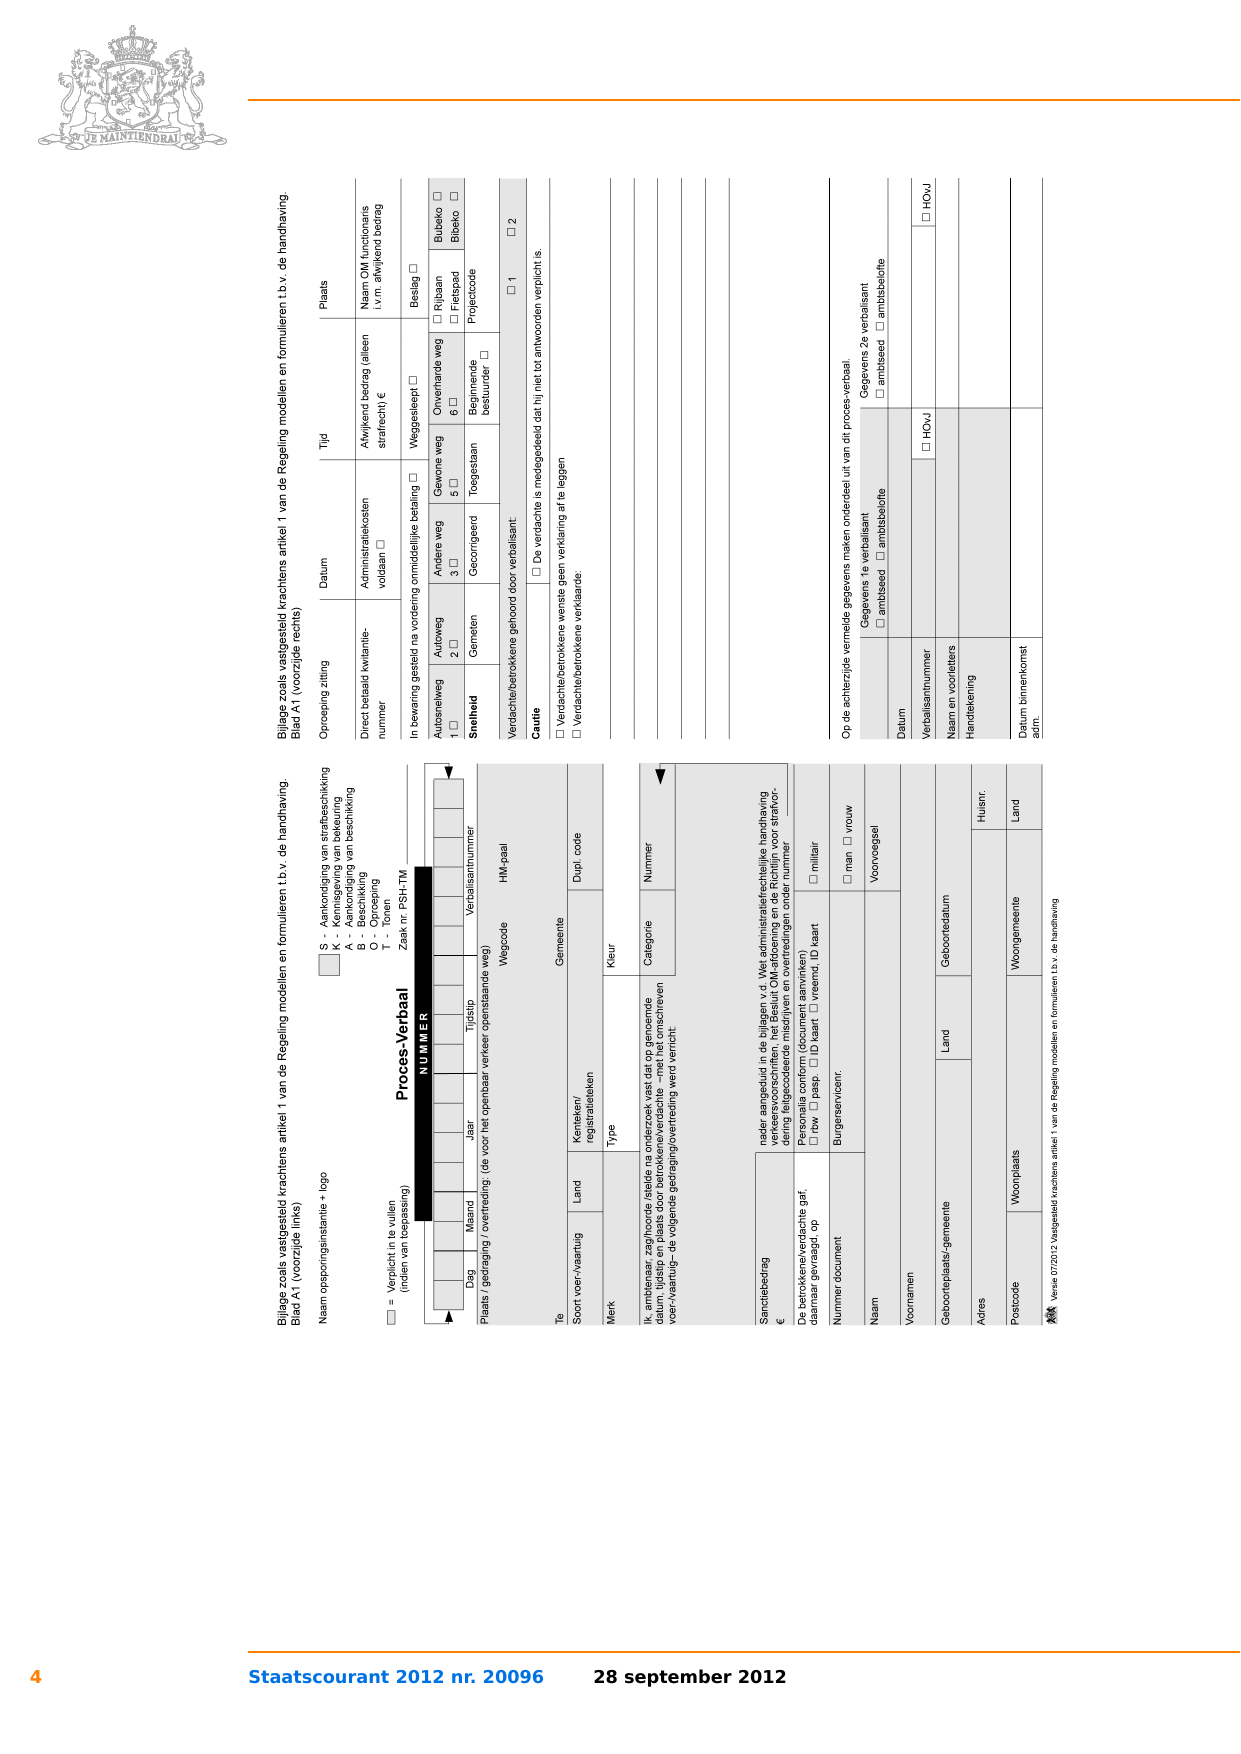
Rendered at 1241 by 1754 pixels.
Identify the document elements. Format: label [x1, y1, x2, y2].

picture [38, 25, 227, 150]
picture [248, 155, 1123, 1348]
